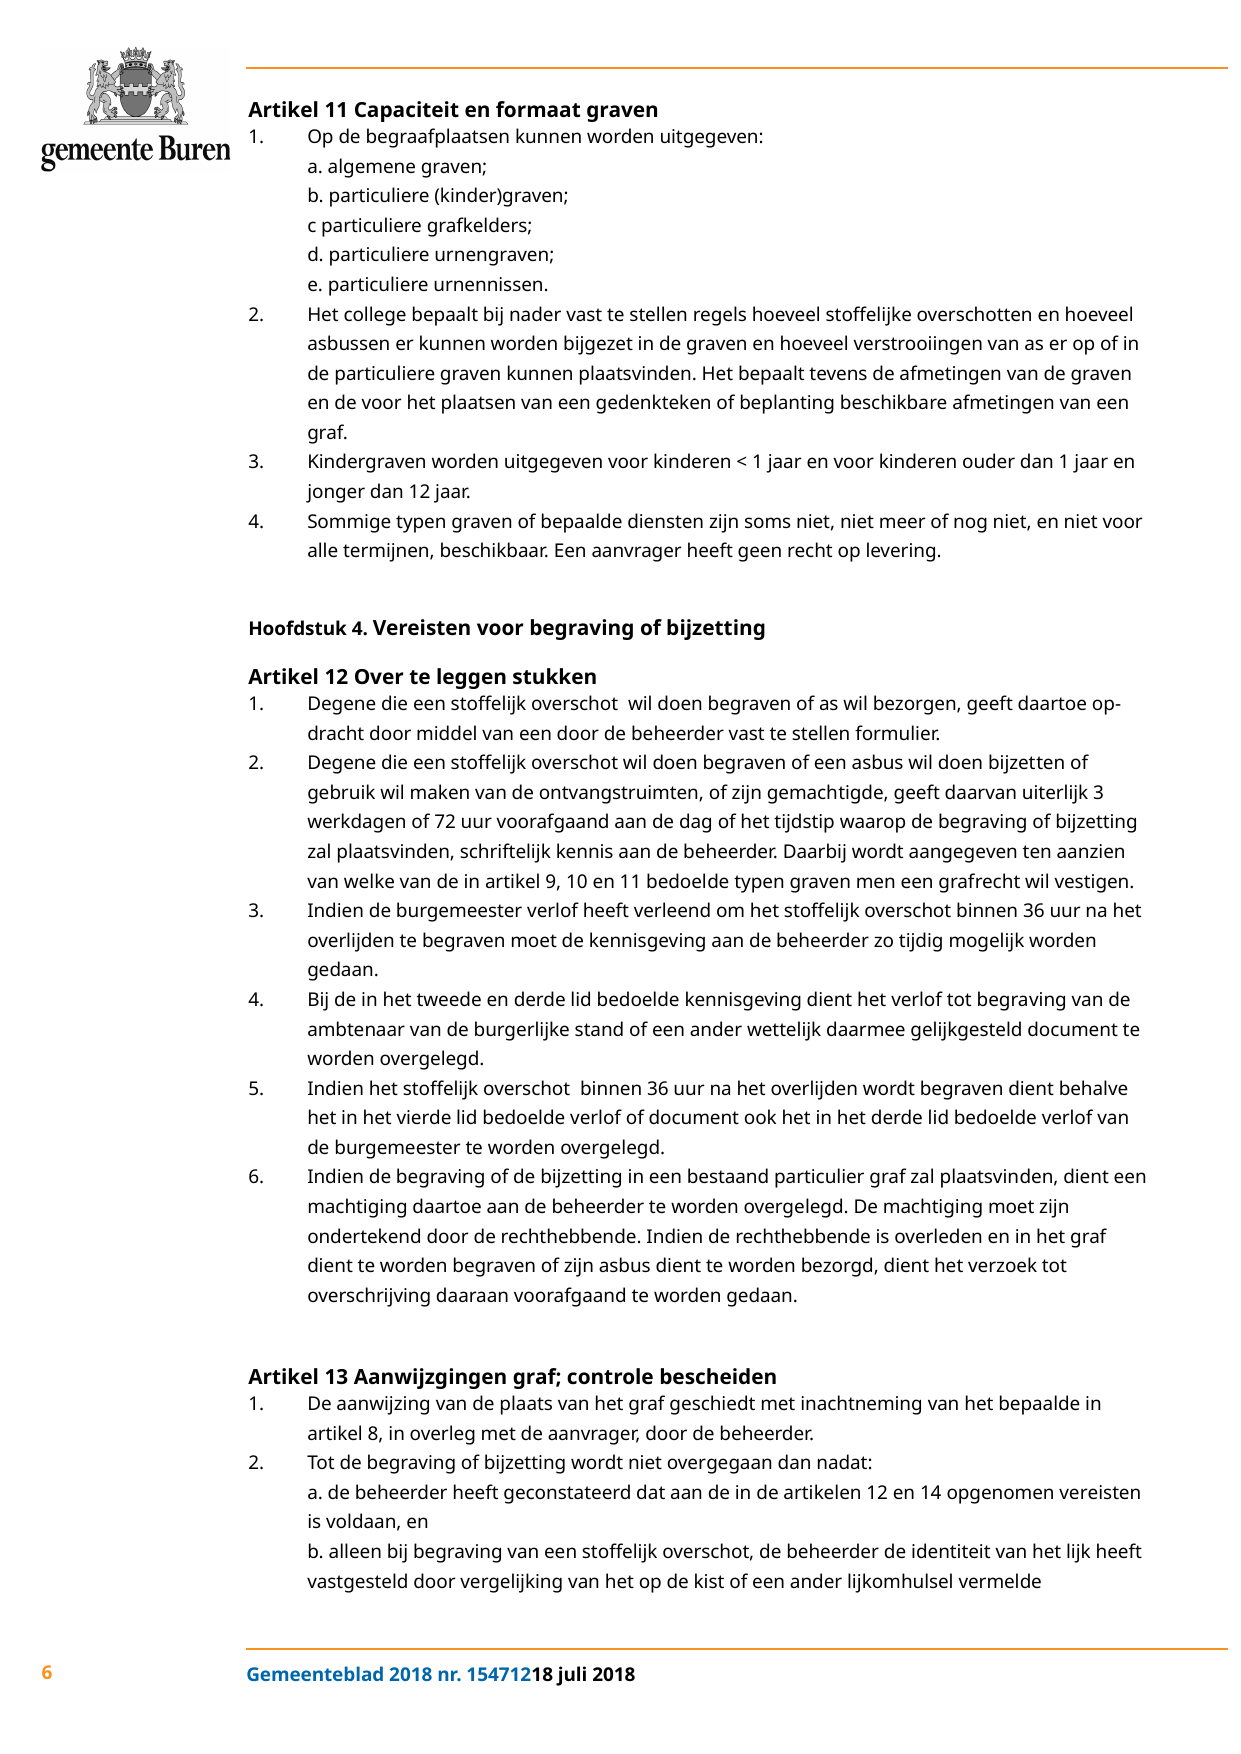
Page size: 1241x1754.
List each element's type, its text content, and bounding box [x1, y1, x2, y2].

list Indien het stoffelijk overschot binnen 36 uur na het overlijden wordt begraven dient behalve het in het vierde lid bedoelde verlof of document ook het in het derde lid bedoelde verlof van de burgemeester te worden overge­legd. [248, 1075, 1152, 1160]
list d. particuliere urnengraven; [248, 242, 1152, 267]
list Indien de burgemeester verlof heeft verleend om het stoffelijk overschot binnen 36 uur na het overlijden te begraven moet de kennisgev­ing aan de beheerder­­­ zo tijdig mogelijk worden gedaan. [248, 897, 1152, 982]
list Bij de in het tweede en derde lid bedoelde kennisgeving dient het verlof tot begra­ving van de ambtenaar van de burgerlijke stand of een ander wettelijk daarmee gelijkgesteld document te worden overgelegd. [248, 986, 1152, 1071]
text Artikel 11 Capaciteit en formaat graven [248, 95, 1152, 123]
text Artikel 13 Aanwijzgingen graf; controle bescheiden [248, 1362, 1152, 1390]
picture [41, 47, 231, 172]
list Degene die een stoffelijk overschot wil doen begraven of een asbus wil doen bijzet­ten of gebruik wil maken van de ontvangstruimten, of zijn gemach­tigde, geeft daarvan uiterlijk 3 werkdagen of 72 uur voorafgaand aan de dag of het tijdstip waarop de begraving of bijzetting zal plaats­vinden, schriftelijk kennis aan de be­heerder. Daarbij wordt aangege­ven ten aanzien van welke van de in artikel 9, 10 en 11 bedoel­de typen graven men een graf­recht wil vestigen. [248, 749, 1152, 893]
list De aanwijzing van de plaats van het graf ge­schiedt met inachtneming van het bepaalde in artikel 8, in overleg met de aan­vrager, door de beheerder. [248, 1390, 1152, 1446]
list Degene die een stoffelijk overschot wil doen begraven of as wil bezorgen, geeft daartoe op­dracht door middel van een door de be­heerder vast te stellen formu­lier. [248, 690, 1152, 746]
list Sommige typen graven of bepaalde diensten zijn soms niet, niet meer of nog niet, en niet voor alle termijnen, beschikbaar. Een aanvrager heeft geen recht op levering. [248, 508, 1152, 563]
list Het college bepaalt bij nader vast te stellen regels hoeveel stoffelijke overschotten en hoeveel asbussen er kunnen worden bijgezet in de graven en hoeveel verstrooiingen van as er op of in de particuliere graven kunnen plaatsvinden. Het bepaalt tevens de afmetingen van de graven en de voor het plaatsen van een gedenkteken of beplanting beschikba­re afmetingen van een graf. [248, 301, 1152, 445]
list Kindergraven worden uitgegeven voor kinderen < 1 jaar en voor kinderen ouder dan 1 jaar en jonger dan 12 jaar. [248, 449, 1152, 504]
list a. de beheerder heeft geconsta­teerd dat aan de in de arti­kelen 12 en 14 opgenomen ver­eisten is vol­daan, en [248, 1479, 1152, 1534]
text Hoofdstuk 4. Vereisten voor begraving of bijzetting [248, 613, 1152, 641]
list Op de begraafplaatsen kunnen worden uitgegeven: [248, 123, 1152, 149]
list c particuliere grafkelders; [248, 212, 1152, 238]
list b. alleen bij be­graving van een stoffelijk overschot, de beheerder­ de identiteit van het lijk heeft vastge­steld door vergelijking van het op de kist of een ander lijkom­hulsel vermel­de [248, 1538, 1152, 1594]
list b. particuliere (kinder)graven; [248, 182, 1152, 208]
list Indien de begraving of de bijzetting in een bestaand particulier graf zal plaatsvin­den, dient een machti­ging daartoe aan de beheerder te worden overge­legd. De machtiging moet zijn ondertekend door de recht­hebben­de. Indien de rechthebbende is overleden en in het graf dient te worden begraven of zijn asbus dient te worden bezorgd, dient het verzoek tot overschrijving daaraan voorafgaand te worden gedaan. [248, 1164, 1152, 1308]
list a. algemene graven; [248, 153, 1152, 178]
list Tot de begraving of bijzetting wordt niet over­gegaan dan nadat: [248, 1449, 1152, 1475]
text Artikel 12 Over te leggen stukken [248, 662, 1152, 690]
list e. particuliere urnennissen. [248, 271, 1152, 297]
